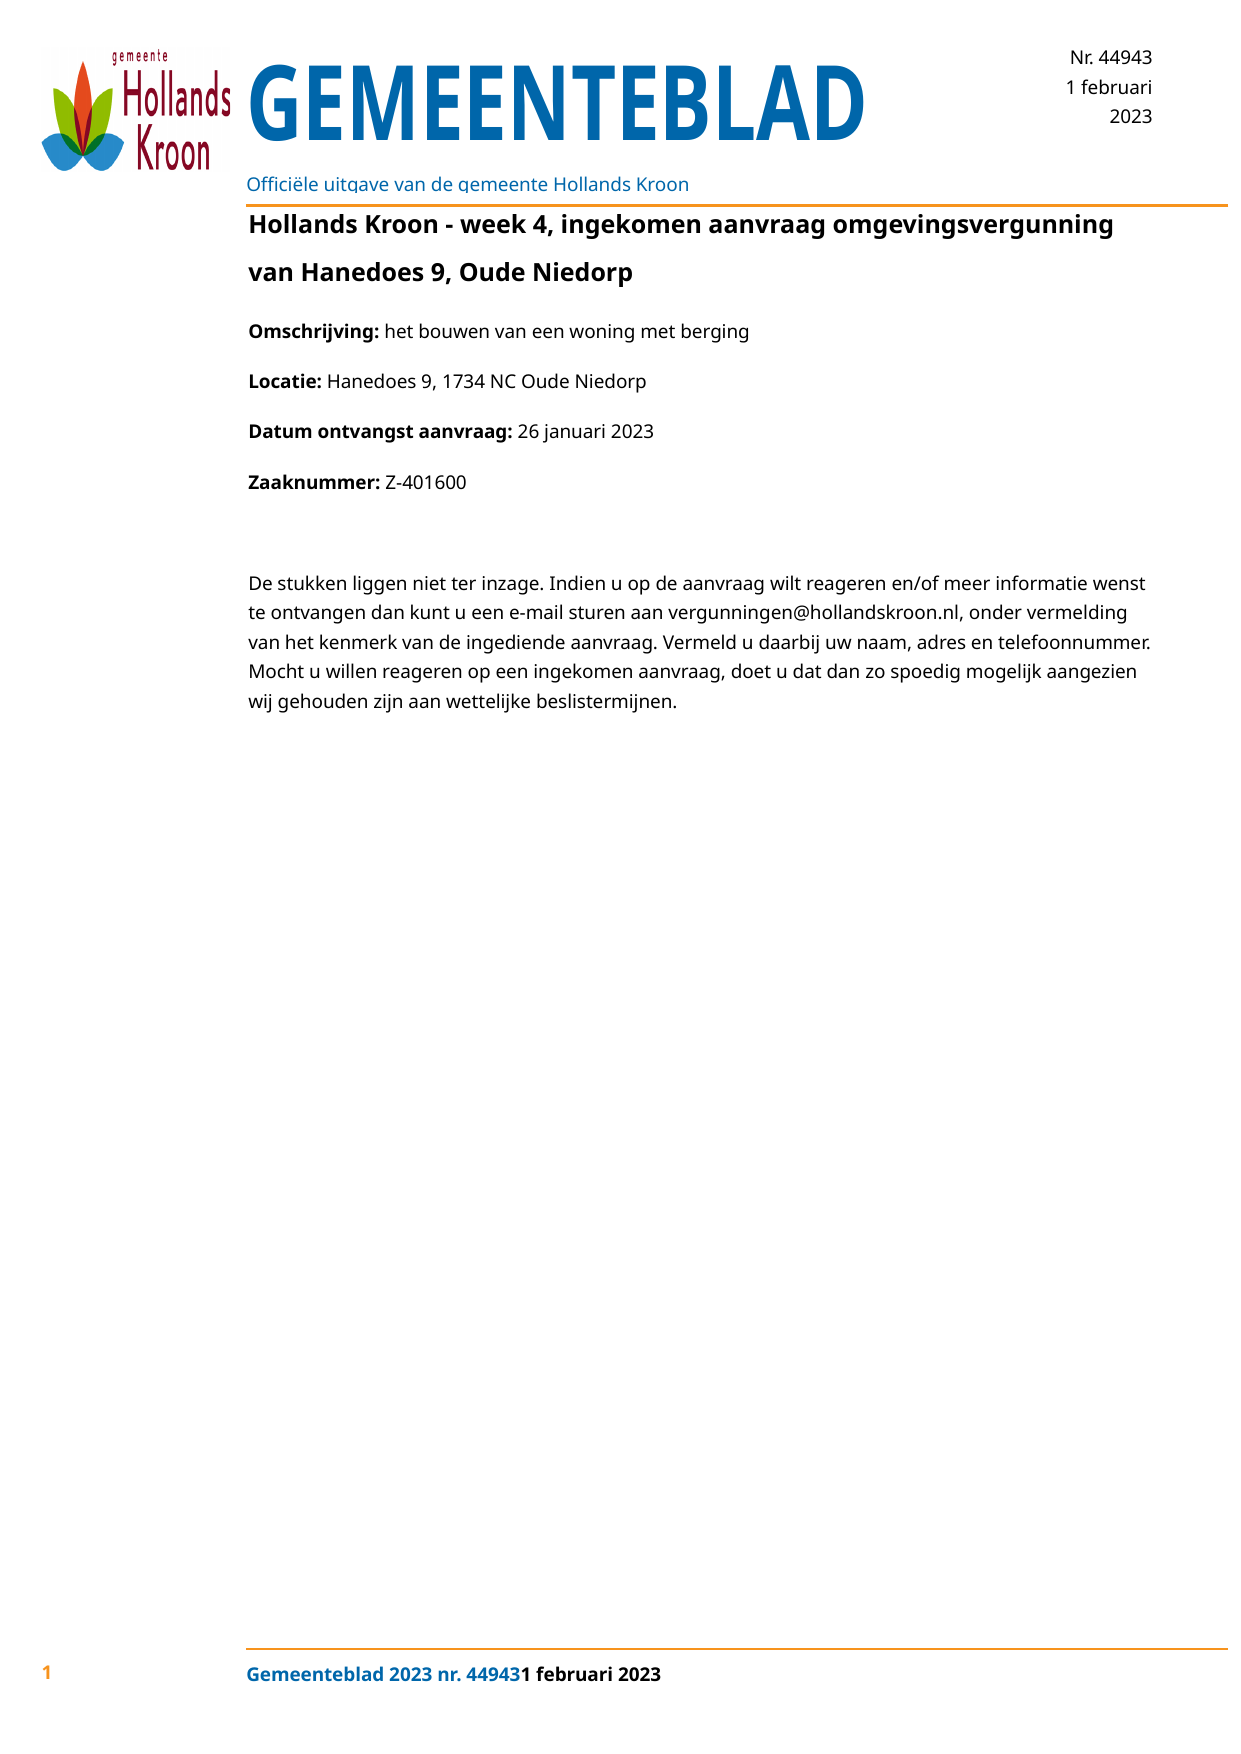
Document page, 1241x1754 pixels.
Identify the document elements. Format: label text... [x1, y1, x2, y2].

text Locatie: Hanedoes 9, 1734 NC Oude Niedorp [248, 368, 1152, 394]
text Hollands Kroon - week 4, ingekomen aanvraag omgevingsvergunning van Hanedoes 9, Oude Niedorp [248, 207, 1152, 288]
text Datum ontvangst aanvraag: 26 januari 2023 [248, 419, 1152, 444]
picture [41, 47, 231, 172]
text De stukken liggen niet ter inzage. Indien u op de aanvraag wilt reageren en/of meer informatie wenst te ontvangen dan kunt u een e-mail sturen aan vergunningen@hollandskroon.nl, onder vermelding van het kenmerk van de ingediende aanvraag. Vermeld u daarbij uw naam, adres en telefoonnummer. Mocht u willen reageren op een ingekomen aanvraag, doet u dat dan zo spoedig mogelijk aangezien wij gehouden zijn aan wettelijke beslistermijnen. [248, 570, 1152, 714]
text Zaaknummer: Z-401600 [248, 469, 1152, 495]
text Omschrijving: het bouwen van een woning met berging [248, 318, 1152, 344]
